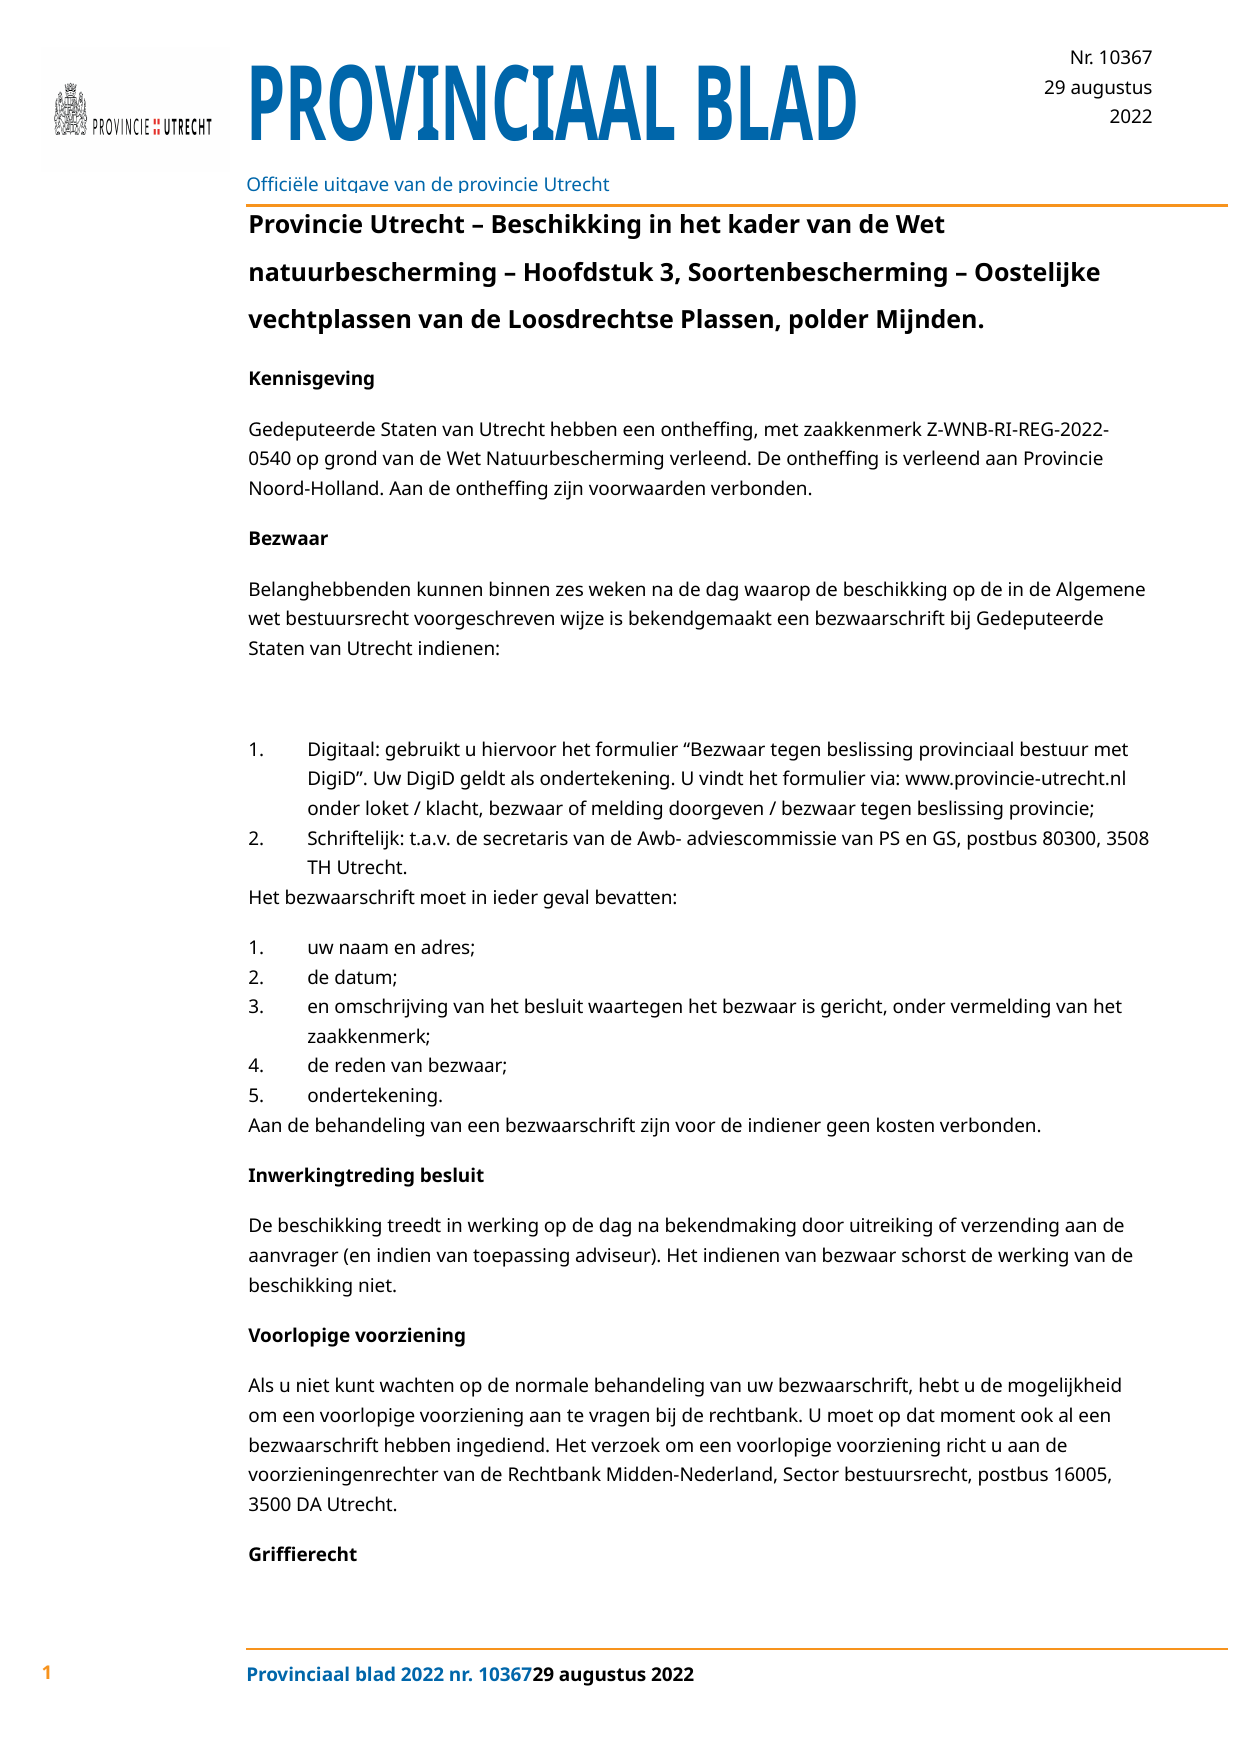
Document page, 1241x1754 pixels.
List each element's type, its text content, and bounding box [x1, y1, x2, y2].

text Belanghebbenden kunnen binnen zes weken na de dag waarop de beschikking op de in de Algemene wet bestuursrecht voorgeschreven wijze is bekendgemaakt een bezwaarschrift bij Gedeputeerde Staten van Utrecht indienen: [248, 576, 1152, 661]
text Gedeputeerde Staten van Utrecht hebben een ontheffing, met zaakkenmerk Z-WNB-RI-REG-2022-0540 op grond van de Wet Natuurbescherming verleend. De ontheffing is verleend aan Provincie Noord-Holland. Aan de ontheffing zijn voorwaarden verbonden. [248, 416, 1152, 501]
picture [41, 47, 231, 172]
text Provincie Utrecht – Beschikking in het kader van de Wet natuurbescherming – Hoofdstuk 3, Soortenbescherming – Oostelijke vechtplassen van de Loosdrechtse Plassen, polder Mijnden. [248, 207, 1152, 336]
text Als u niet kunt wachten op de normale behandeling van uw bezwaarschrift, hebt u de mogelijkheid om een voorlopige voorziening aan te vragen bij de rechtbank. U moet op dat moment ook al een bezwaarschrift hebben ingediend. Het verzoek om een voorlopige voorziening richt u aan de voorzieningenrechter van de Rechtbank Midden-Nederland, Sector bestuursrecht, postbus 16005, 3500 DA Utrecht. [248, 1373, 1152, 1517]
list Digitaal: gebruikt u hiervoor het formulier “Bezwaar tegen beslissing provinciaal bestuur met DigiD”. Uw DigiD geldt als ondertekening. U vindt het formulier via: www.provincie-utrecht.nl onder loket / klacht, bezwaar of melding doorgeven / bezwaar tegen beslissing provincie; [248, 736, 1152, 821]
text Griffierecht [248, 1541, 1152, 1567]
list de datum; [248, 964, 1152, 989]
text Aan de behandeling van een bezwaarschrift zijn voor de indiener geen kosten verbonden. [248, 1112, 1152, 1137]
text Inwerkingtreding besluit [248, 1162, 1152, 1188]
text Voorlopige voorziening [248, 1322, 1152, 1348]
text Het bezwaarschrift moet in ieder geval bevatten: [248, 884, 1152, 909]
text De beschikking treedt in werking op de dag na bekendmaking door uitreiking of verzending aan de aanvrager (en indien van toepassing adviseur). Het indienen van bezwaar schorst de werking van de beschikking niet. [248, 1213, 1152, 1297]
text Kennisgeving [248, 366, 1152, 391]
list ondertekening. [248, 1082, 1152, 1108]
list Schriftelijk: t.a.v. de secretaris van de Awb- adviescommissie van PS en GS, postbus 80300, 3508 TH Utrecht. [248, 825, 1152, 880]
text Bezwaar [248, 526, 1152, 551]
list uw naam en adres; [248, 934, 1152, 960]
list en omschrijving van het besluit waartegen het bezwaar is gericht, onder vermelding van het zaakkenmerk; [248, 993, 1152, 1049]
list de reden van bezwaar; [248, 1053, 1152, 1078]
